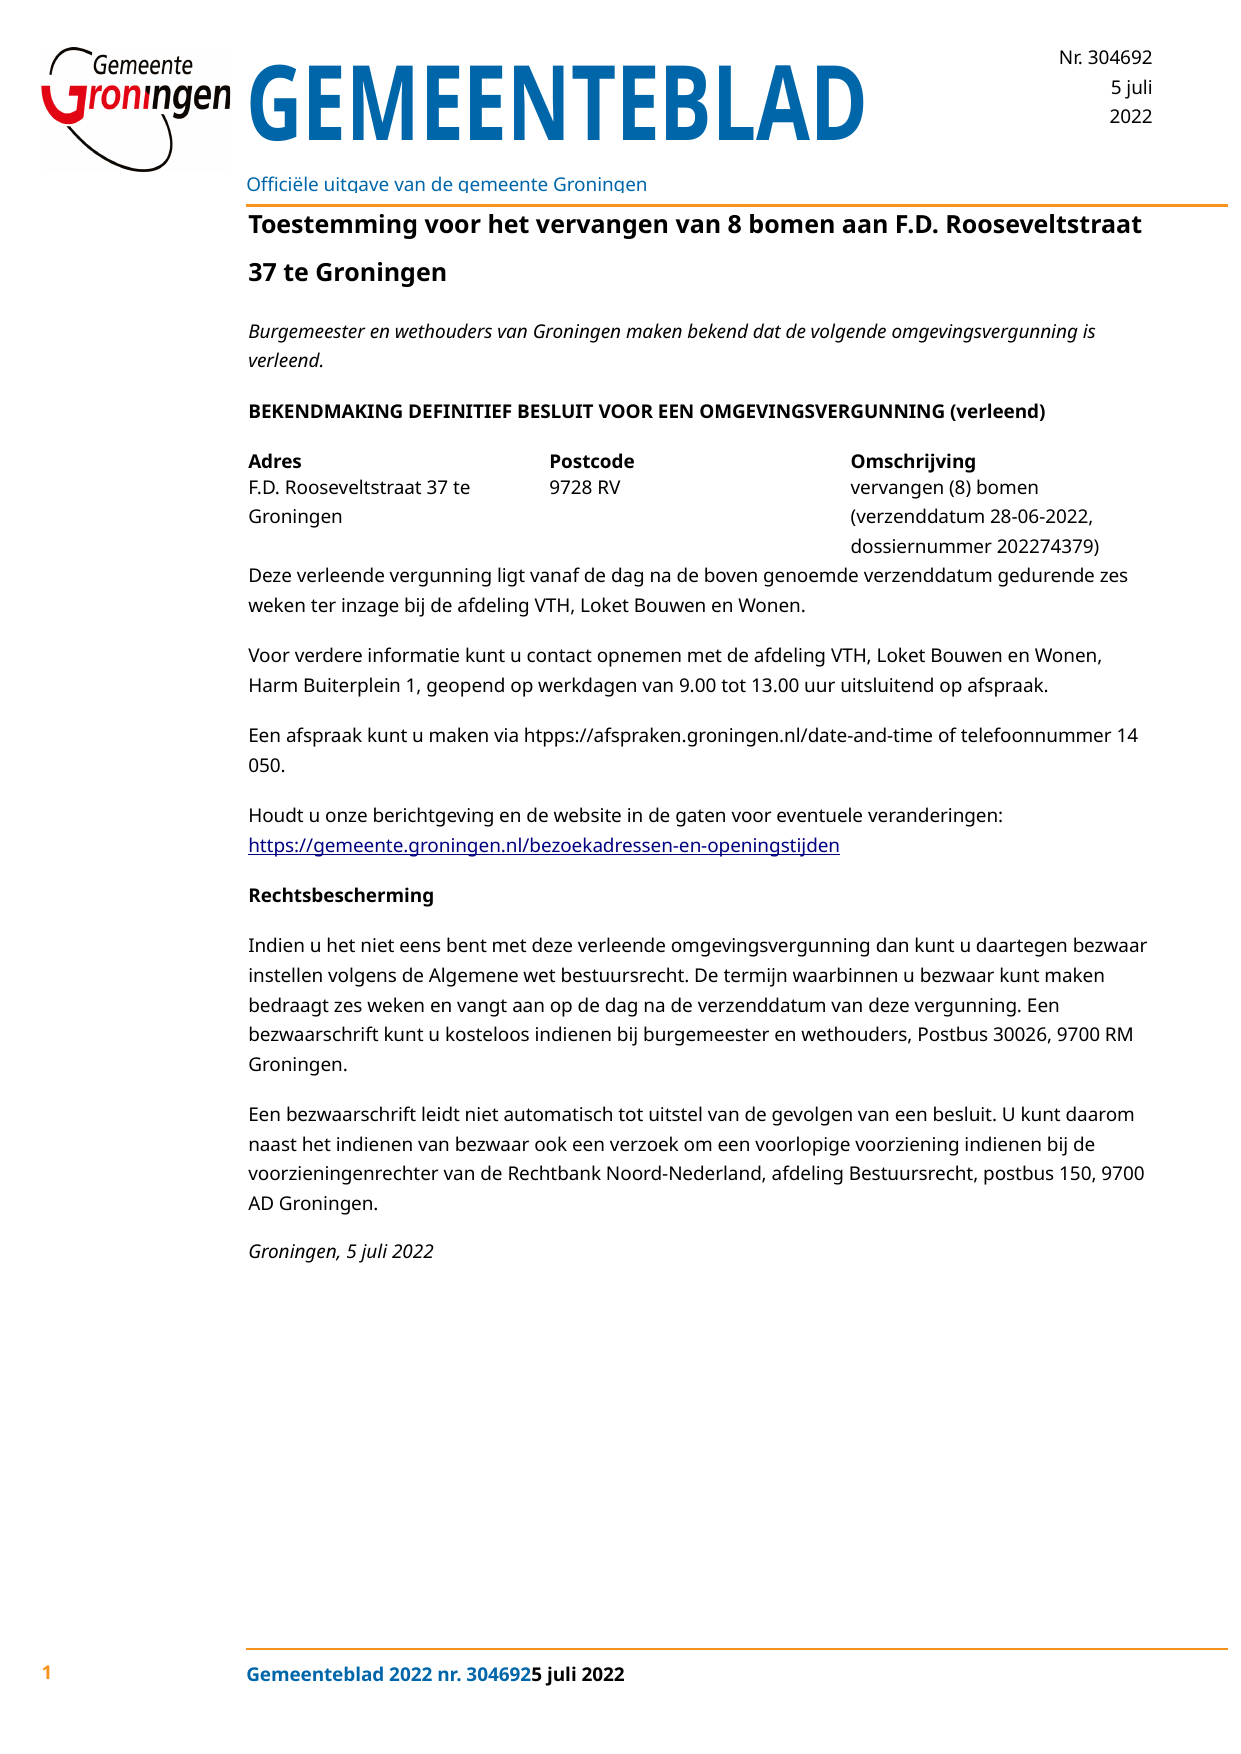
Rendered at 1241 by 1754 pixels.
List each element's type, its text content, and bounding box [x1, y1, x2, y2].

text Een bezwaarschrift leidt niet automatisch tot uitstel van de gevolgen van een besluit. U kunt daarom naast het indienen van bezwaar ook een verzoek om een voorlopige voorziening indienen bij de voorzieningenrechter van de Rechtbank Noord-Nederland, afdeling Bestuursrecht, postbus 150, 9700 AD Groningen. [248, 1101, 1152, 1216]
table_cell vervangen (8) bomen (verzenddatum 28-06-2022, dossiernummer 202274379) [850, 474, 1152, 559]
text Voor verdere informatie kunt u contact opnemen met de afdeling VTH, Loket Bouwen en Wonen, Harm Buiterplein 1, geopend op werkdagen van 9.00 tot 13.00 uur uitsluitend op afspraak. [248, 642, 1152, 698]
text Een afspraak kunt u maken via htpps://afspraken.groningen.nl/date-and-time of telefoonnummer 14 050. [248, 722, 1152, 778]
text BEKENDMAKING DEFINITIEF BESLUIT VOOR EEN OMGEVINGSVERGUNNING (verleend) [248, 398, 1152, 424]
table_header Omschrijving [850, 449, 1152, 474]
picture [41, 47, 231, 172]
text Houdt u onze berichtgeving en de website in de gaten voor eventuele veranderingen: https://gemeente.groningen.nl/bezoekadressen-en-openingstijden [248, 802, 1152, 858]
text Rechtsbescherming [248, 882, 1152, 908]
table_cell 9728 RV [549, 474, 850, 559]
text Indien u het niet eens bent met deze verleende omgevingsvergunning dan kunt u daartegen bezwaar instellen volgens de Algemene wet bestuursrecht. De termijn waarbinnen u bezwaar kunt maken bedraagt zes weken en vangt aan op de dag na de verzenddatum van deze vergunning. Een bezwaarschrift kunt u kosteloos indienen bij burgemeester en wethouders, Postbus 30026, 9700 RM Groningen. [248, 933, 1152, 1077]
table_header Postcode [549, 449, 850, 474]
text Deze verleende vergunning ligt vanaf de dag na de boven genoemde verzenddatum gedurende zes weken ter inzage bij de afdeling VTH, Loket Bouwen en Wonen. [248, 562, 1152, 618]
table_header Adres [248, 449, 549, 474]
table_cell F.D. Rooseveltstraat 37 te Groningen [248, 474, 549, 559]
text Burgemeester en wethouders van Groningen maken bekend dat de volgende omgevingsvergunning is verleend. [248, 318, 1152, 373]
text Groningen, 5 juli 2022 [248, 1238, 1152, 1264]
text Toestemming voor het vervangen van 8 bomen aan F.D. Rooseveltstraat 37 te Groningen [248, 207, 1152, 288]
